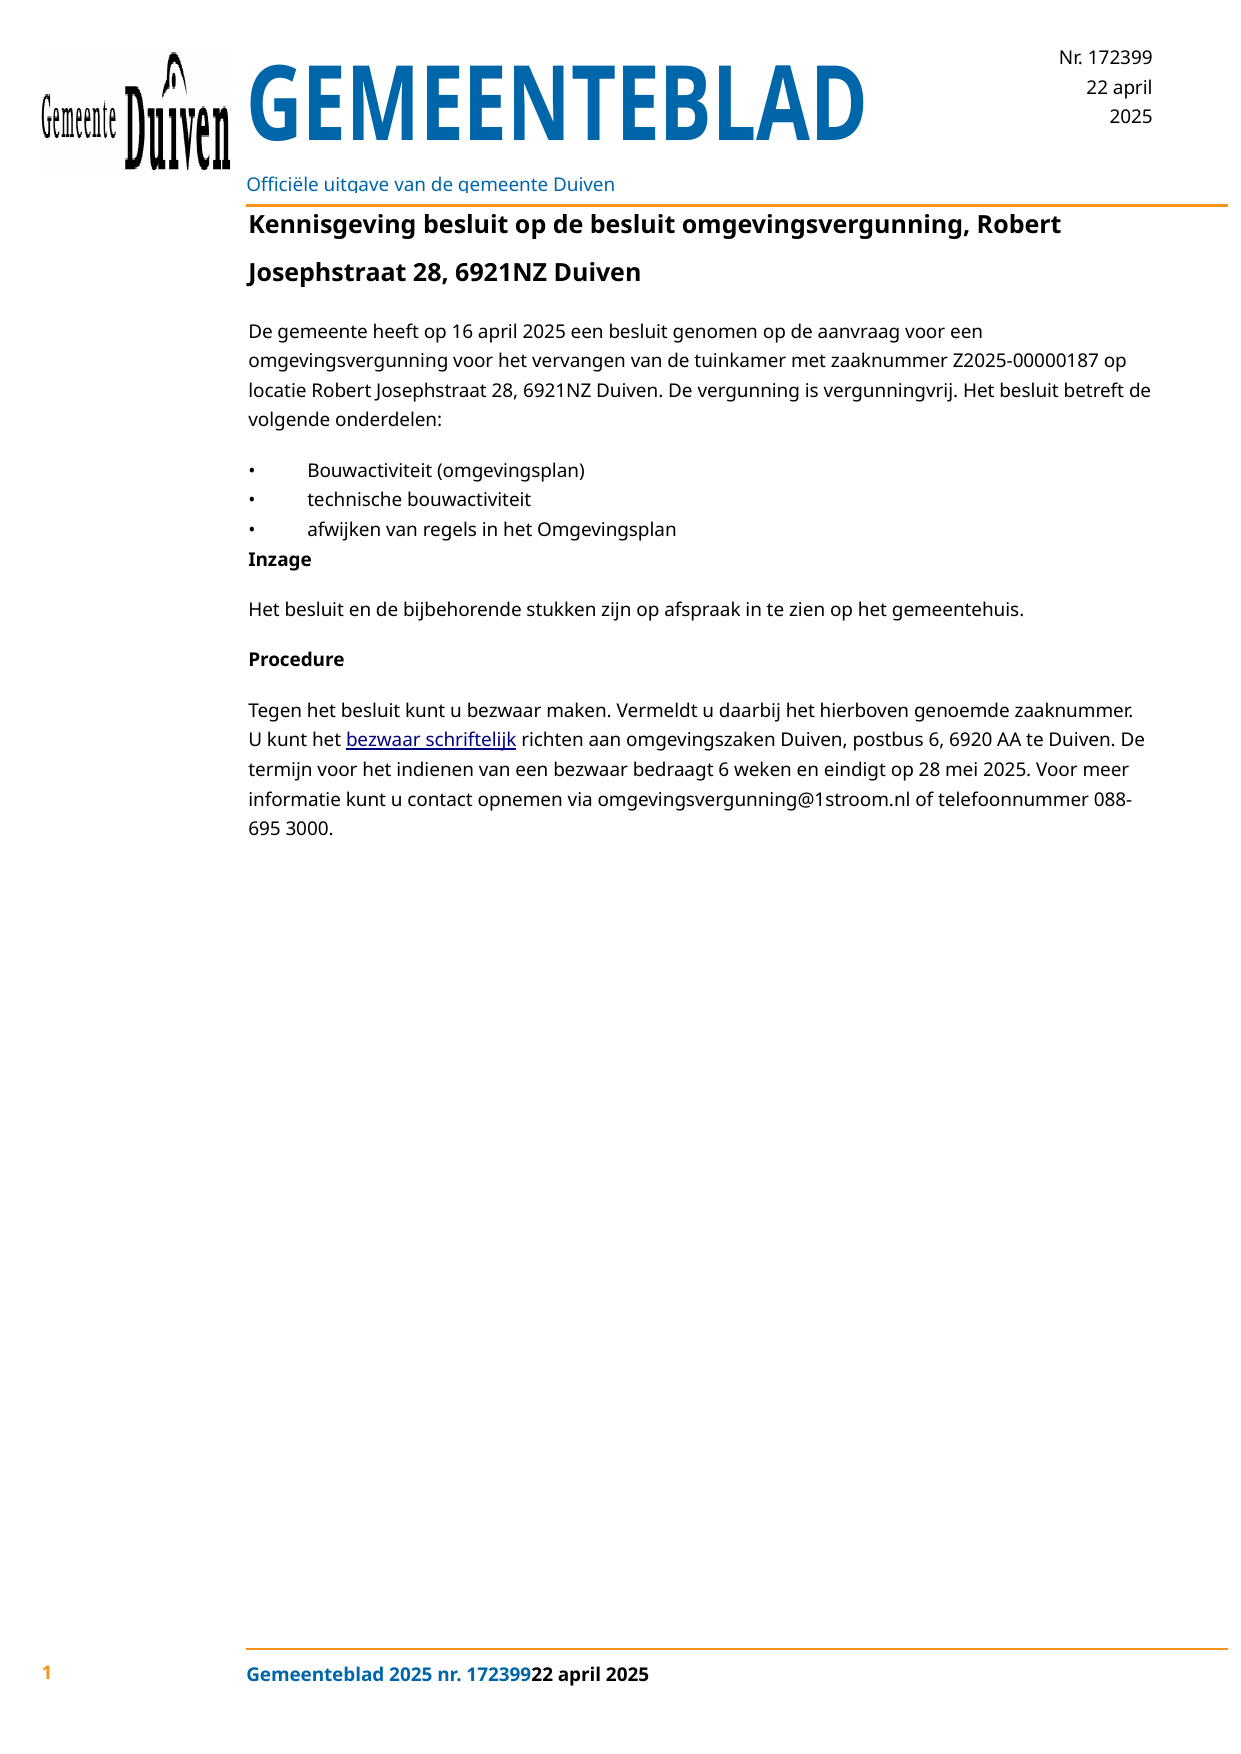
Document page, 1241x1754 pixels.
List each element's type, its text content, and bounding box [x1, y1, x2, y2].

list Bouwactiviteit (omgevingsplan) [248, 457, 1152, 483]
text Inzage [248, 546, 1152, 572]
picture [41, 47, 231, 172]
text De gemeente heeft op 16 april 2025 een besluit genomen op de aanvraag voor een omgevingsvergunning voor het vervangen van de tuinkamer met zaaknummer Z2025-00000187 op locatie Robert Josephstraat 28, 6921NZ Duiven. De vergunning is vergunningvrij. Het besluit betreft de volgende onderdelen: [248, 318, 1152, 432]
text Tegen het besluit kunt u bezwaar maken. Vermeldt u daarbij het hierboven genoemde zaaknummer. U kunt het bezwaar schriftelijk richten aan omgevingszaken Duiven, postbus 6, 6920 AA te Duiven. De termijn voor het indienen van een bezwaar bedraagt 6 weken en eindigt op 28 mei 2025. Voor meer informatie kunt u contact opnemen via omgevingsvergunning@1stroom.nl of telefoonnummer 088-695 3000. [248, 697, 1152, 841]
list afwijken van regels in het Omgevingsplan [248, 516, 1152, 542]
text Het besluit en de bijbehorende stukken zijn op afspraak in te zien op het gemeentehuis. [248, 596, 1152, 622]
text Kennisgeving besluit op de besluit omgevingsvergunning, Robert Josephstraat 28, 6921NZ Duiven [248, 207, 1152, 288]
text Procedure [248, 647, 1152, 672]
list technische bouwactiviteit [248, 487, 1152, 512]
